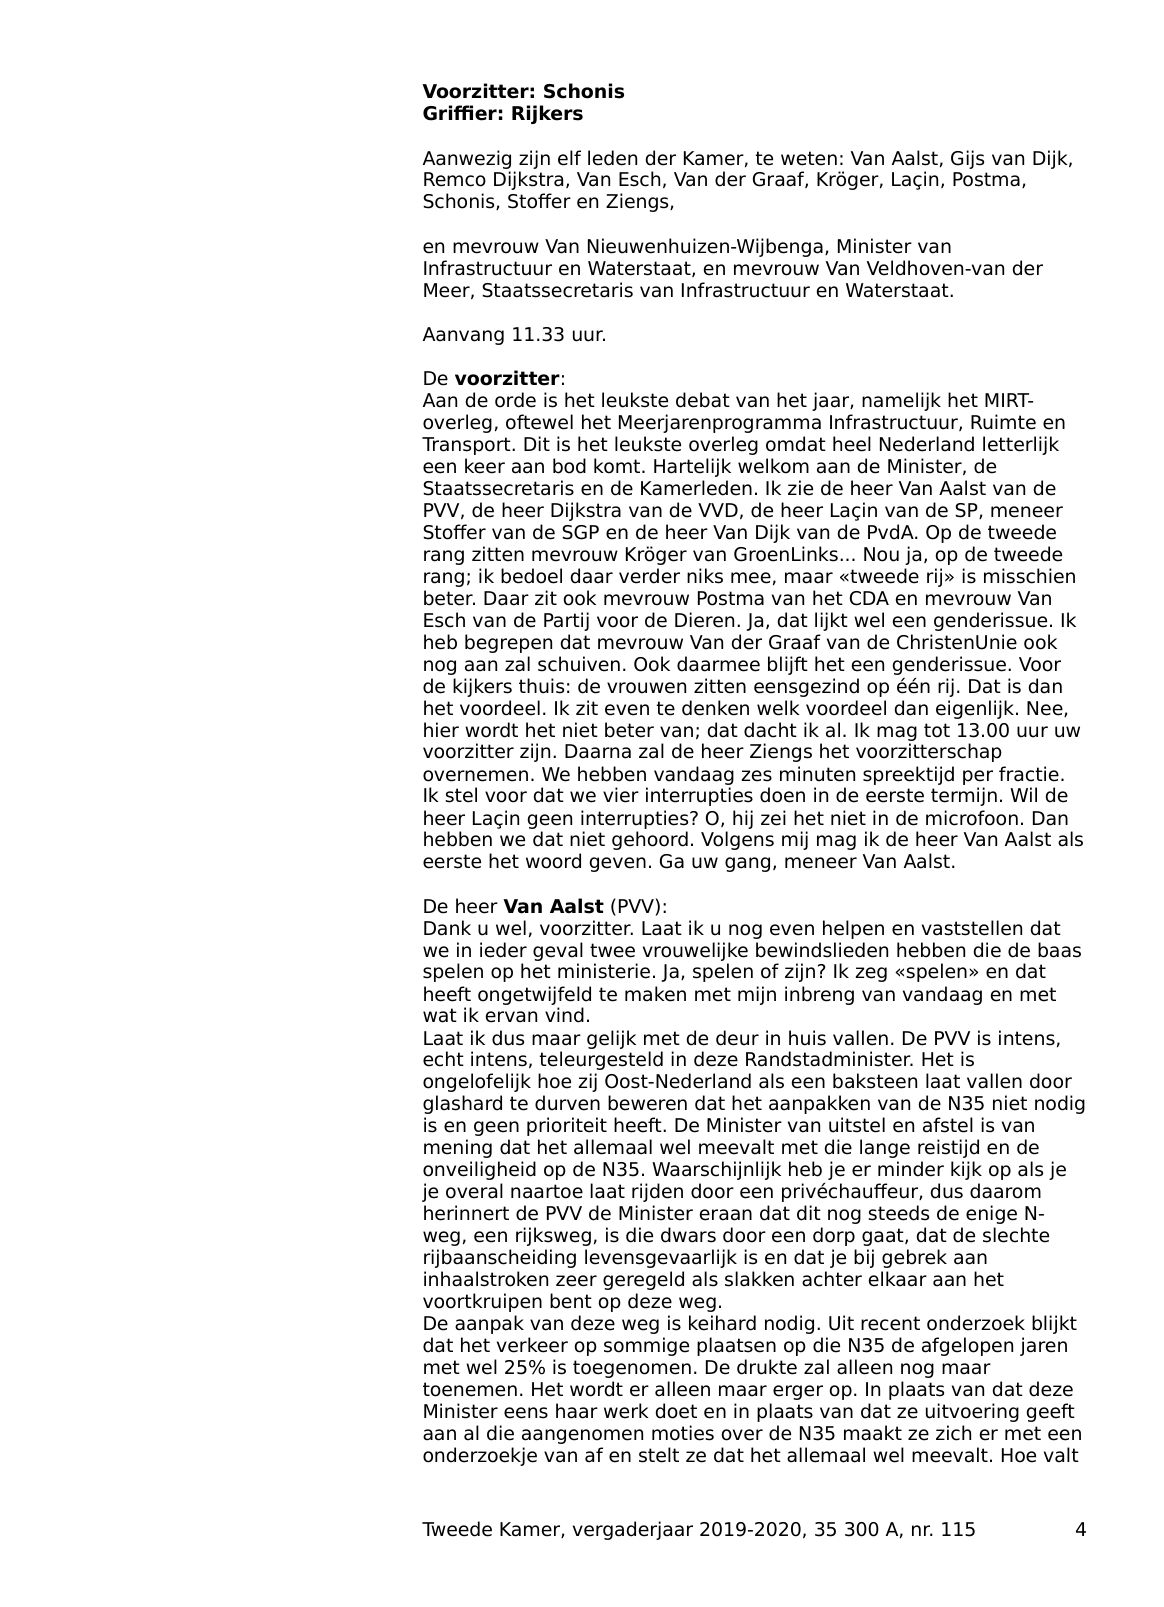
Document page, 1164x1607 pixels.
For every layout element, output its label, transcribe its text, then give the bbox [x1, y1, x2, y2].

text en mevrouw Van Nieuwenhuizen-Wijbenga, Minister van Infrastructuur en Waterstaat, en mevrouw Van Veldhoven-van der Meer, Staatssecretaris van Infrastructuur en Waterstaat. [422, 236, 1087, 301]
text Dank u wel, voorzitter. Laat ik u nog even helpen en vaststellen dat we in ieder geval twee vrouwelijke bewindslieden hebben die de baas spelen op het ministerie. Ja, spelen of zijn? Ik zeg «spelen» en dat heeft ongetwijfeld te maken met mijn inbreng van vandaag en met wat ik ervan vind. [422, 917, 1087, 1027]
text De voorzitter: [422, 368, 1087, 390]
text De heer Van Aalst (PVV): [422, 896, 1087, 917]
text Aanvang 11.33 uur. [422, 324, 1087, 346]
text Laat ik dus maar gelijk met de deur in huis vallen. De PVV is intens, echt intens, teleurgesteld in deze Randstadminister. Het is ongelofelijk hoe zij Oost-Nederland als een baksteen laat vallen door glashard te durven beweren dat het aanpakken van de N35 niet nodig is en geen prioriteit heeft. De Minister van uitstel en afstel is van mening dat het allemaal wel meevalt met die lange reistijd en de onveiligheid op de N35. Waarschijnlijk heb je er minder kijk op als je je overal naartoe laat rijden door een privéchauffeur, dus daarom herinnert de PVV de Minister eraan dat dit nog steeds de enige N-weg, een rijksweg, is die dwars door een dorp gaat, dat de slechte rijbaanscheiding levensgevaarlijk is en dat je bij gebrek aan inhaalstroken zeer geregeld als slakken achter elkaar aan het voortkruipen bent op deze weg. [422, 1027, 1087, 1313]
text Griffier: Rijkers [422, 103, 1087, 125]
text Voorzitter: Schonis [422, 81, 1087, 103]
text Aanwezig zijn elf leden der Kamer, te weten: Van Aalst, Gijs van Dijk, Remco Dijkstra, Van Esch, Van der Graaf, Kröger, Laçin, Postma, Schonis, Stoffer en Ziengs, [422, 147, 1087, 213]
text Aan de orde is het leukste debat van het jaar, namelijk het MIRT-overleg, oftewel het Meerjarenprogramma Infrastructuur, Ruimte en Transport. Dit is het leukste overleg omdat heel Nederland letterlijk een keer aan bod komt. Hartelijk welkom aan de Minister, de Staatssecretaris en de Kamerleden. Ik zie de heer Van Aalst van de PVV, de heer Dijkstra van de VVD, de heer Laçin van de SP, meneer Stoffer van de SGP en de heer Van Dijk van de PvdA. Op de tweede rang zitten mevrouw Kröger van GroenLinks... Nou ja, op de tweede rang; ik bedoel daar verder niks mee, maar «tweede rij» is misschien beter. Daar zit ook mevrouw Postma van het CDA en mevrouw Van Esch van de Partij voor de Dieren. Ja, dat lijkt wel een genderissue. Ik heb begrepen dat mevrouw Van der Graaf van de ChristenUnie ook nog aan zal schuiven. Ook daarmee blijft het een genderissue. Voor de kijkers thuis: de vrouwen zitten eensgezind op één rij. Dat is dan het voordeel. Ik zit even te denken welk voordeel dan eigenlijk. Nee, hier wordt het niet beter van; dat dacht ik al. Ik mag tot 13.00 uur uw voorzitter zijn. Daarna zal de heer Ziengs het voorzitterschap overnemen. We hebben vandaag zes minuten spreektijd per fractie. Ik stel voor dat we vier interrupties doen in de eerste termijn. Wil de heer Laçin geen interrupties? O, hij zei het niet in de microfoon. Dan hebben we dat niet gehoord. Volgens mij mag ik de heer Van Aalst als eerste het woord geven. Ga uw gang, meneer Van Aalst. [422, 390, 1087, 873]
text De aanpak van deze weg is keihard nodig. Uit recent onderzoek blijkt dat het verkeer op sommige plaatsen op die N35 de afgelopen jaren met wel 25% is toegenomen. De drukte zal alleen nog maar toenemen. Het wordt er alleen maar erger op. In plaats van dat deze Minister eens haar werk doet en in plaats van dat ze uitvoering geeft aan al die aangenomen moties over de N35 maakt ze zich er met een onderzoekje van af en stelt ze dat het allemaal wel meevalt. Hoe valt [422, 1313, 1087, 1467]
